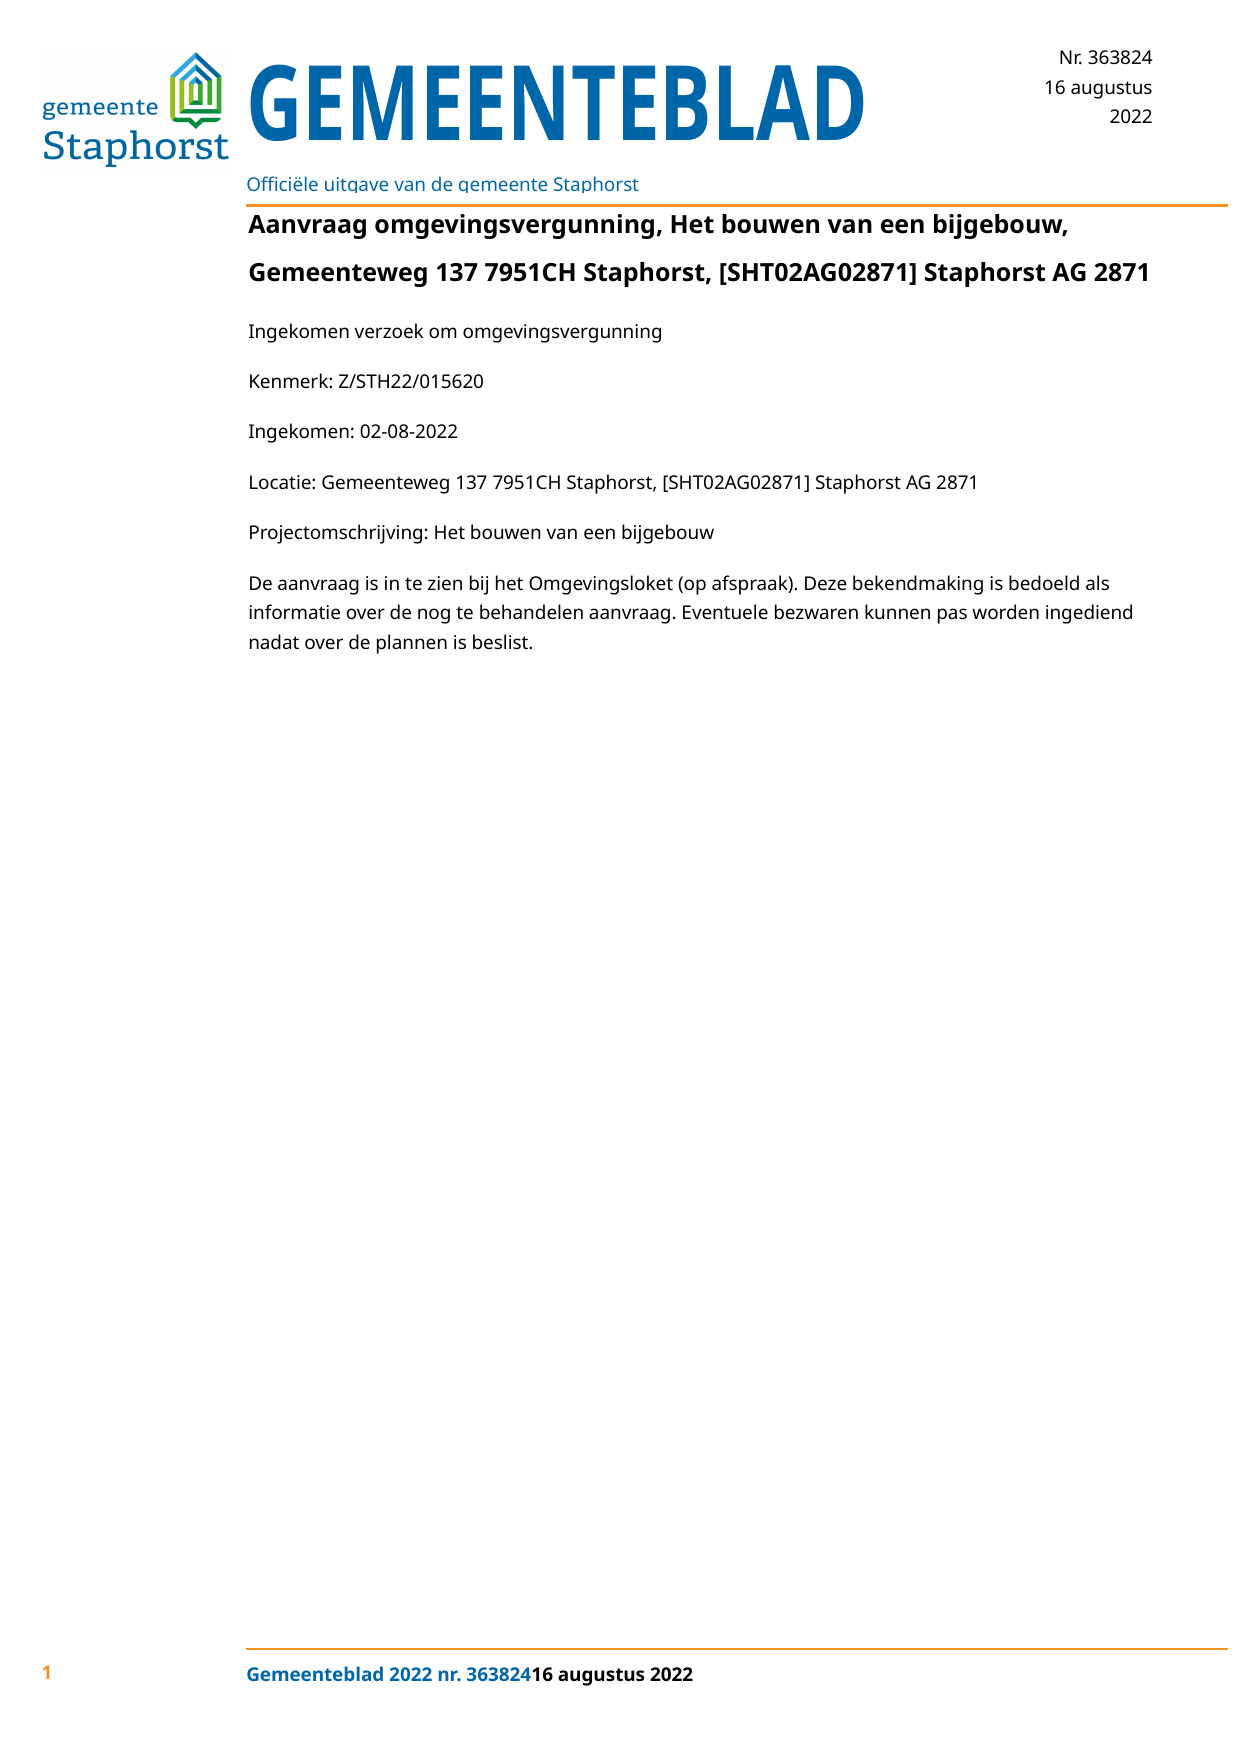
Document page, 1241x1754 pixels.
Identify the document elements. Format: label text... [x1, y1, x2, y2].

text Kenmerk: Z/STH22/015620 [248, 368, 1152, 394]
text Ingekomen: 02-08-2022 [248, 419, 1152, 444]
text Locatie: Gemeenteweg 137 7951CH Staphorst, [SHT02AG02871] Staphorst AG 2871 [248, 469, 1152, 495]
text Projectomschrijving: Het bouwen van een bijgebouw [248, 519, 1152, 545]
text Ingekomen verzoek om omgevingsvergunning [248, 318, 1152, 344]
text De aanvraag is in te zien bij het Omgevingsloket (op afspraak). Deze bekendmaking is bedoeld als informatie over de nog te behandelen aanvraag. Eventuele bezwaren kunnen pas worden ingediend nadat over de plannen is beslist. [248, 570, 1152, 655]
text Aanvraag omgevingsvergunning, Het bouwen van een bijgebouw, Gemeenteweg 137 7951CH Staphorst, [SHT02AG02871] Staphorst AG 2871 [248, 207, 1152, 288]
picture [41, 47, 231, 172]
